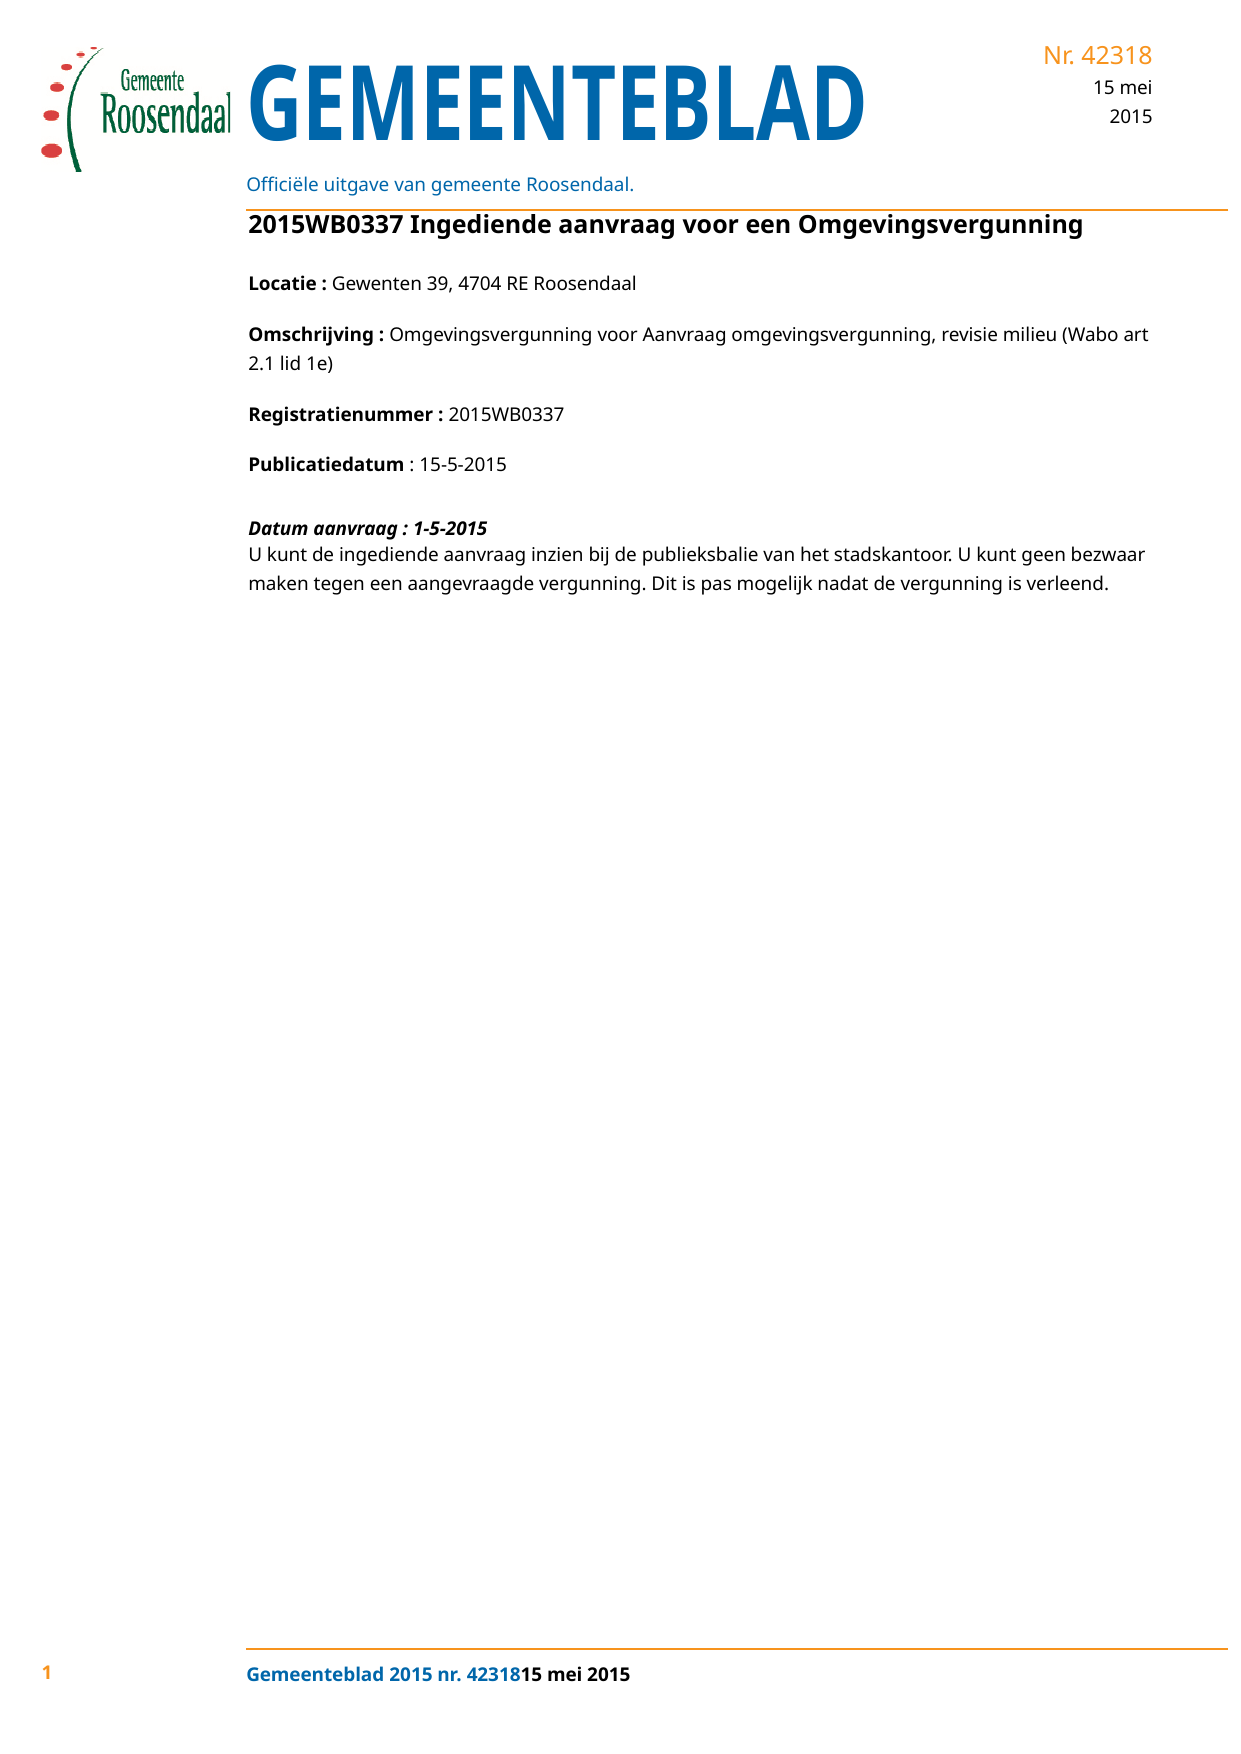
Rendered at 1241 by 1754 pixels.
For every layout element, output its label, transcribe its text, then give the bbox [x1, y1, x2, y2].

text Datum aanvraag : 1-5-2015 [248, 515, 1152, 541]
text Locatie : Gewenten 39, 4704 RE Roosendaal [248, 270, 1152, 296]
text 2015WB0337 Ingediende aanvraag voor een Omgevingsvergunning [248, 211, 1152, 241]
text U kunt de ingediende aanvraag inzien bij de publieksbalie van het stadskantoor. U kunt geen bezwaar maken tegen een aangevraagde vergunning. Dit is pas mogelijk nadat de vergunning is verleend. [248, 541, 1152, 596]
picture [41, 47, 231, 172]
text Omschrijving : Omgevingsvergunning voor Aanvraag omgevingsvergunning, revisie milieu (Wabo art 2.1 lid 1e) [248, 321, 1152, 376]
text Registratienummer : 2015WB0337 [248, 401, 1152, 426]
text Publicatiedatum : 15-5-2015 [248, 451, 1152, 477]
